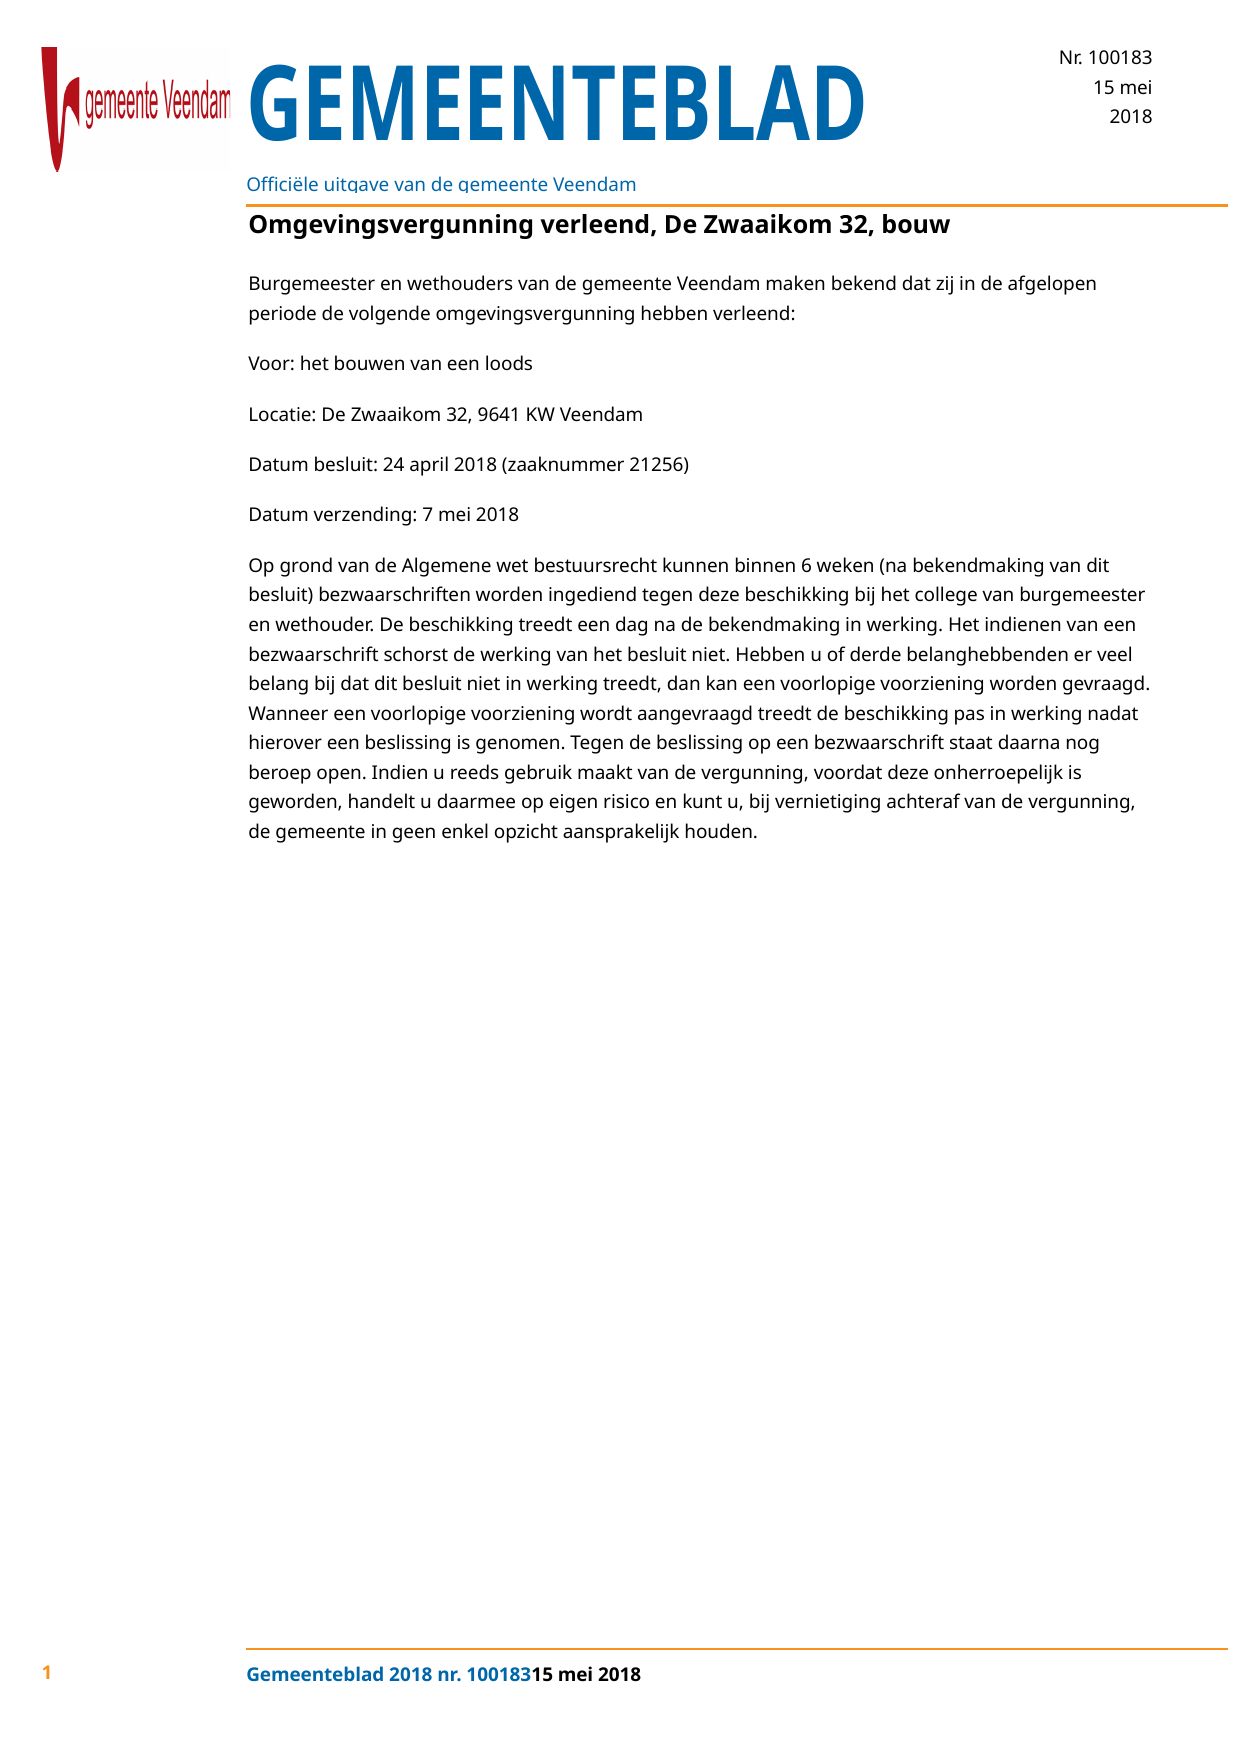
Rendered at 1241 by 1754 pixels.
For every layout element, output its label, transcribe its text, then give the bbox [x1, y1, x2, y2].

picture [41, 47, 231, 172]
text Op grond van de Algemene wet bestuursrecht kunnen binnen 6 weken (na bekendmaking van dit besluit) bezwaarschriften worden ingediend tegen deze beschikking bij het college van burgemeester en wethouder. De beschikking treedt een dag na de bekendmaking in werking. Het indienen van een bezwaarschrift schorst de werking van het besluit niet. Hebben u of derde belanghebbenden er veel belang bij dat dit besluit niet in werking treedt, dan kan een voorlopige voorziening worden gevraagd. Wanneer een voorlopige voorziening wordt aangevraagd treedt de beschikking pas in werking nadat hierover een beslissing is genomen. Tegen de beslissing op een bezwaarschrift staat daarna nog beroep open. Indien u reeds gebruik maakt van de vergunning, voordat deze onherroepelijk is geworden, handelt u daarmee op eigen risico en kunt u, bij vernietiging achteraf van de vergunning, de gemeente in geen enkel opzicht aansprakelijk houden. [248, 552, 1152, 844]
text Locatie: De Zwaaikom 32, 9641 KW Veendam [248, 401, 1152, 426]
text Datum besluit: 24 april 2018 (zaaknummer 21256) [248, 451, 1152, 477]
text Voor: het bouwen van een loods [248, 350, 1152, 376]
text Burgemeester en wethouders van de gemeente Veendam maken bekend dat zij in de afgelopen periode de volgende omgevingsvergunning hebben verleend: [248, 270, 1152, 326]
text Omgevingsvergunning verleend, De Zwaaikom 32, bouw [248, 207, 1152, 241]
text Datum verzending: 7 mei 2018 [248, 502, 1152, 527]
